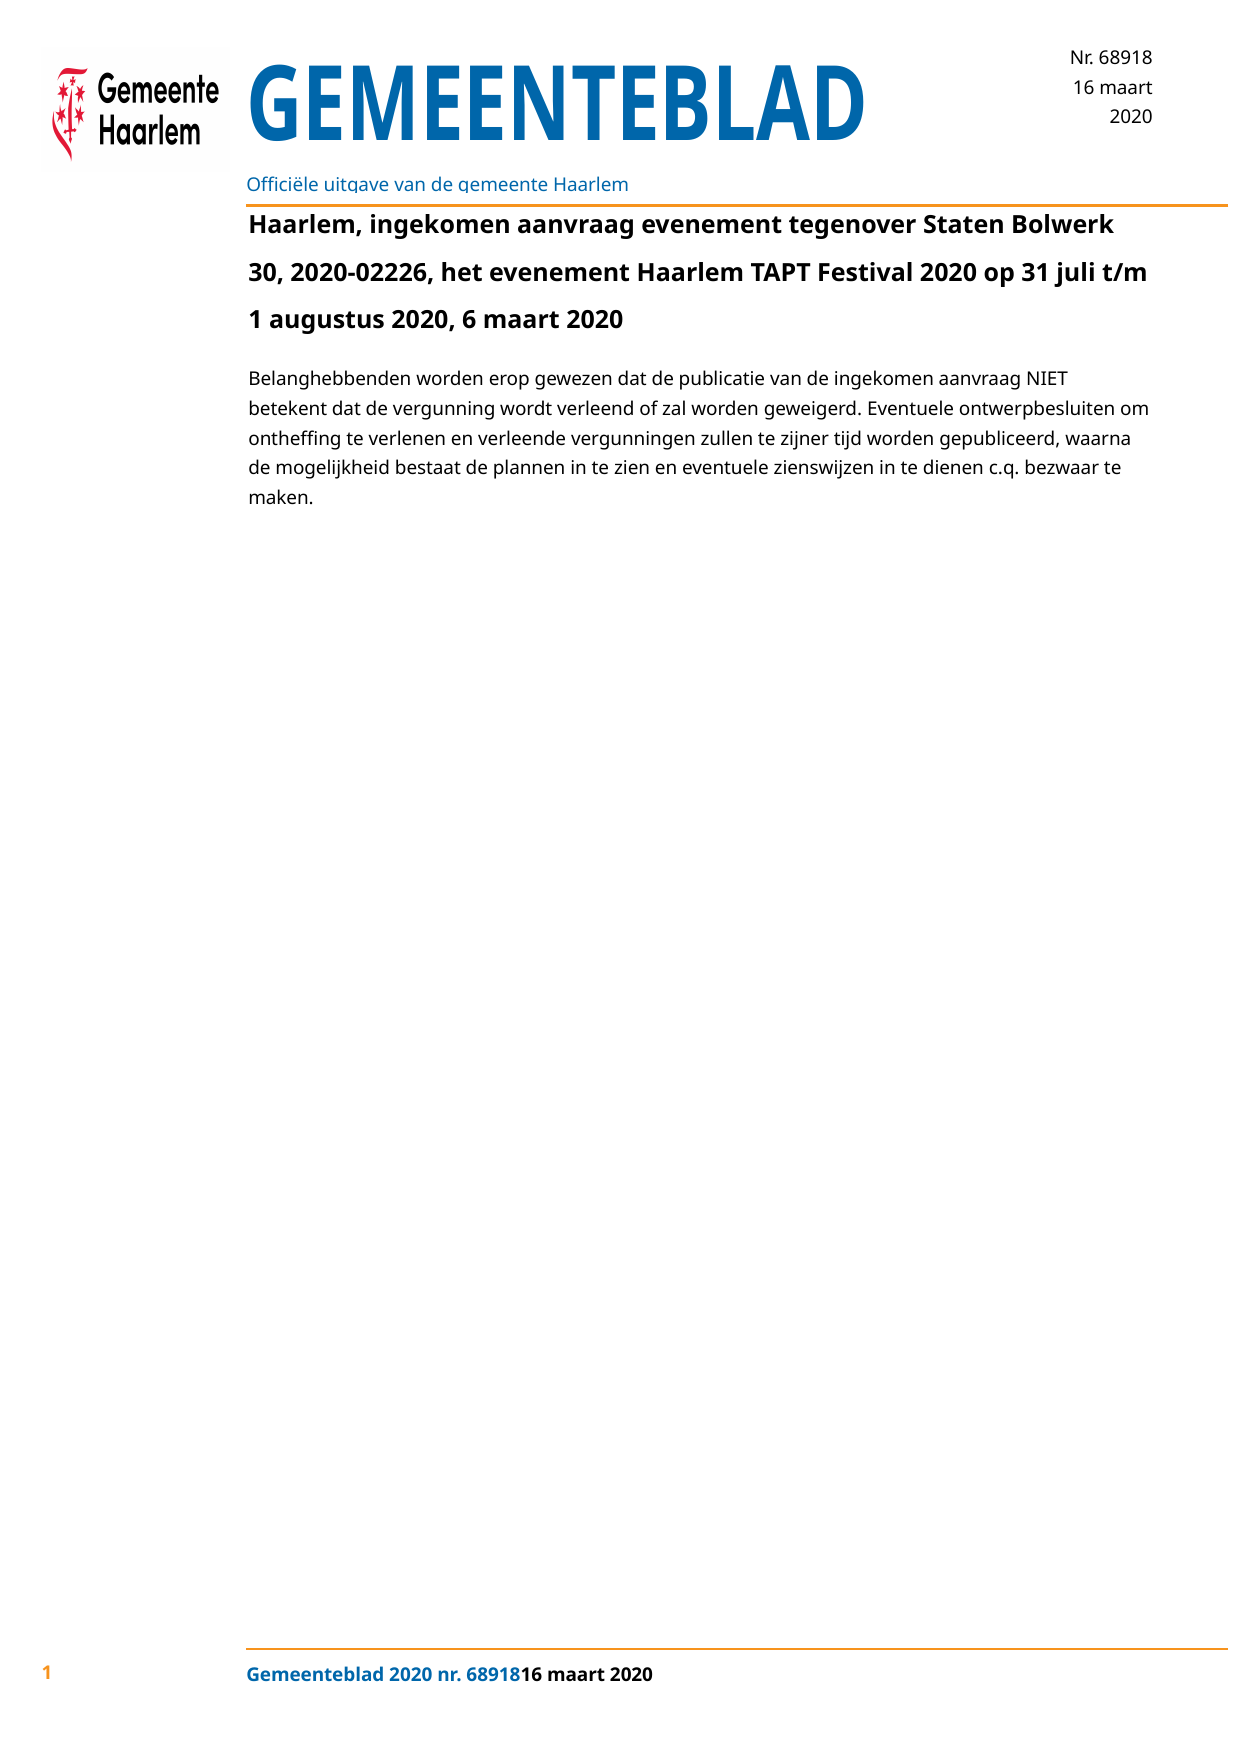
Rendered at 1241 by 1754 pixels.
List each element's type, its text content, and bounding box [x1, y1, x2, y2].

text Belanghebbenden worden erop gewezen dat de publicatie van de ingekomen aanvraag NIET betekent dat de vergunning wordt verleend of zal worden geweigerd. Eventuele ontwerpbesluiten om ontheffing te verlenen en verleende vergunningen zullen te zijner tijd worden gepubliceerd, waarna de mogelijkheid bestaat de plannen in te zien en eventuele zienswijzen in te dienen c.q. bezwaar te maken. [248, 366, 1152, 509]
picture [41, 47, 231, 172]
text Haarlem, ingekomen aanvraag evenement tegenover Staten Bolwerk 30, 2020-02226, het evenement Haarlem TAPT Festival 2020 op 31 juli t/m 1 augustus 2020, 6 maart 2020 [248, 207, 1152, 336]
